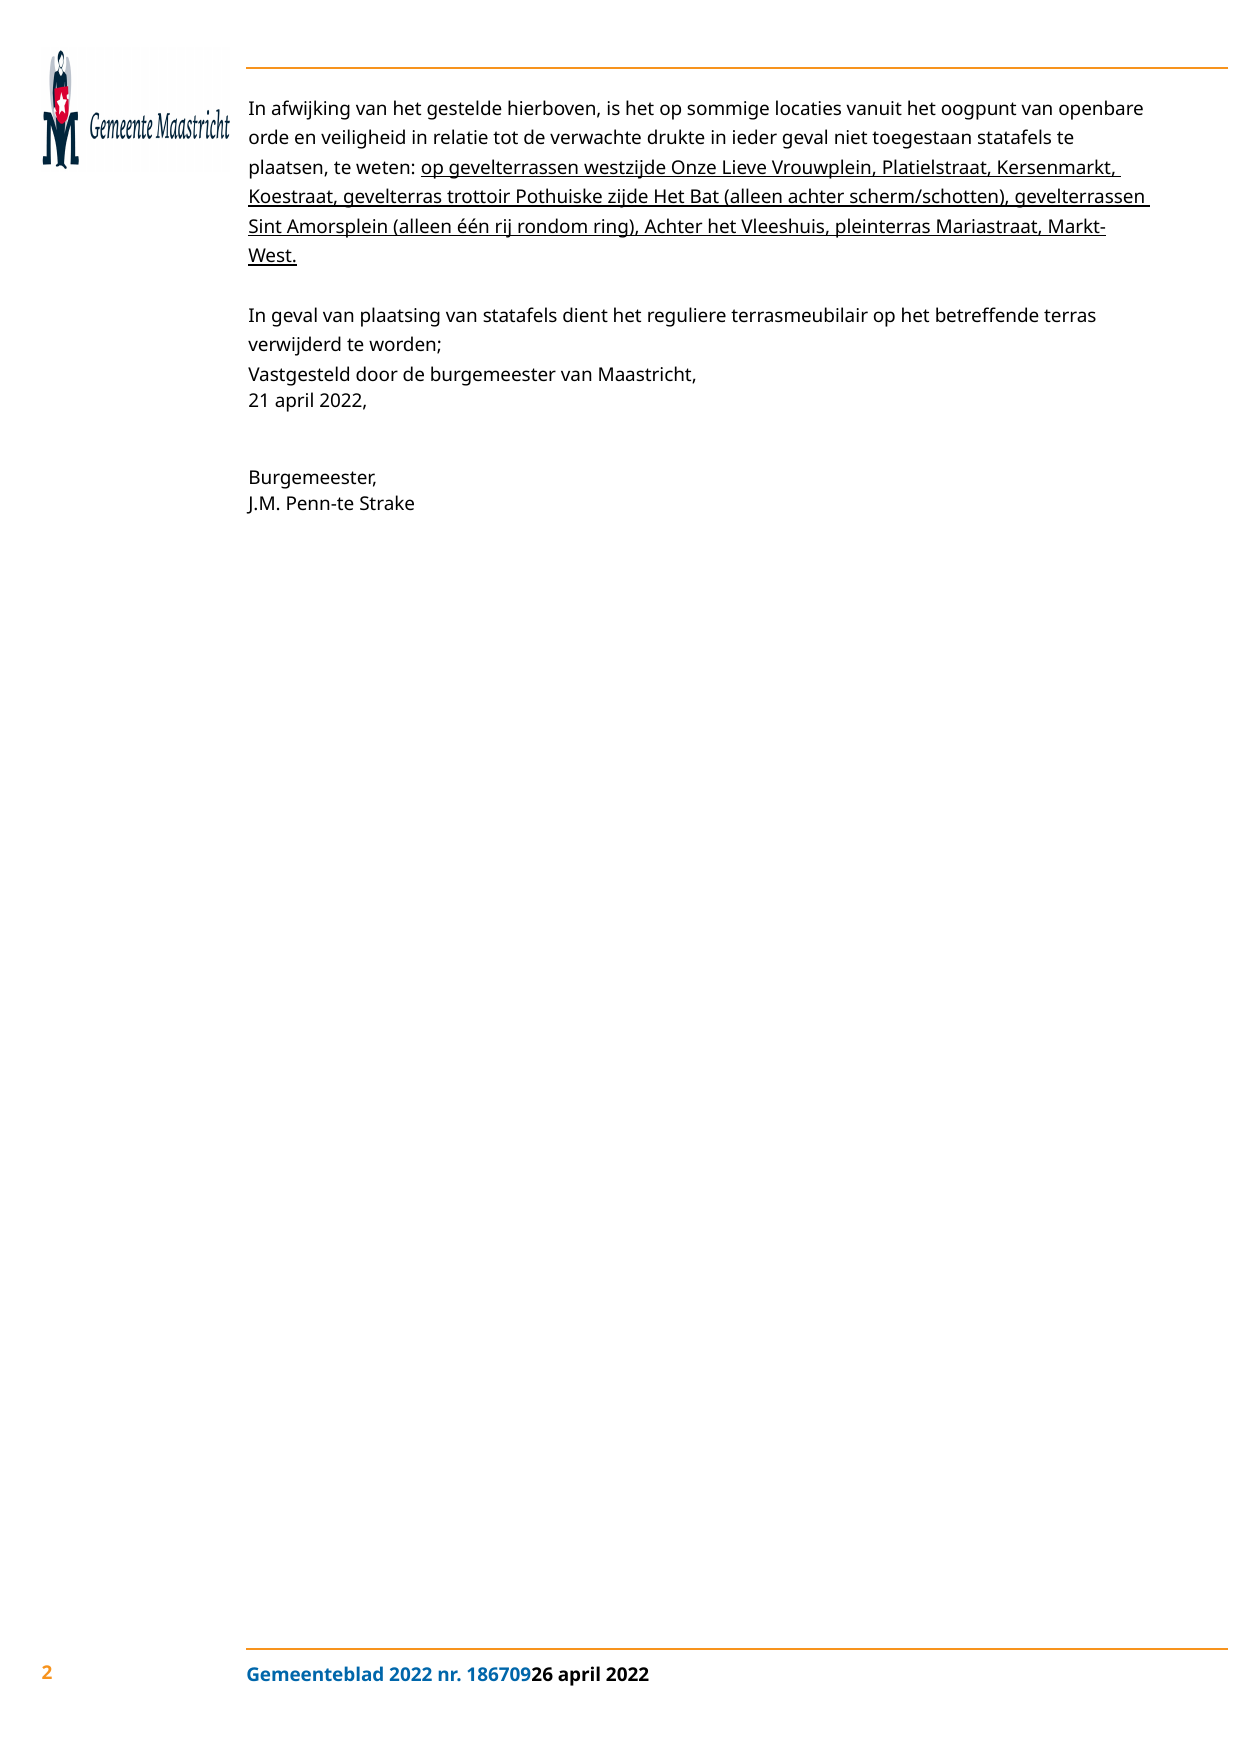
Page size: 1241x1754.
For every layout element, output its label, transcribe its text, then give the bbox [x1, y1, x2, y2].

text In afwijking van het gestelde hierboven, is het op sommige locaties vanuit het oogpunt van openbare orde en veiligheid in relatie tot de verwachte drukte in ieder geval niet toegestaan statafels te plaatsen, te weten: op gevelterrassen westzijde Onze Lieve Vrouwplein, Platielstraat, Kersenmarkt, Koestraat, gevelterras trottoir Pothuiske zijde Het Bat (alleen achter scherm/schotten), gevelterrassen Sint Amorsplein (alleen één rij rondom ring), Achter het Vleeshuis, pleinterras Mariastraat, Markt-West. [248, 95, 1152, 268]
text Burgemeester, [248, 464, 1152, 490]
text Vastgesteld door de burgemeester van Maastricht, [248, 361, 1152, 387]
text J.M. Penn-te Strake [248, 490, 1152, 515]
text In geval van plaatsing van statafels dient het reguliere terrasmeubilair op het betreffende terras verwijderd te worden; [248, 302, 1152, 357]
picture [41, 47, 231, 172]
text 21 april 2022, [248, 387, 1152, 412]
